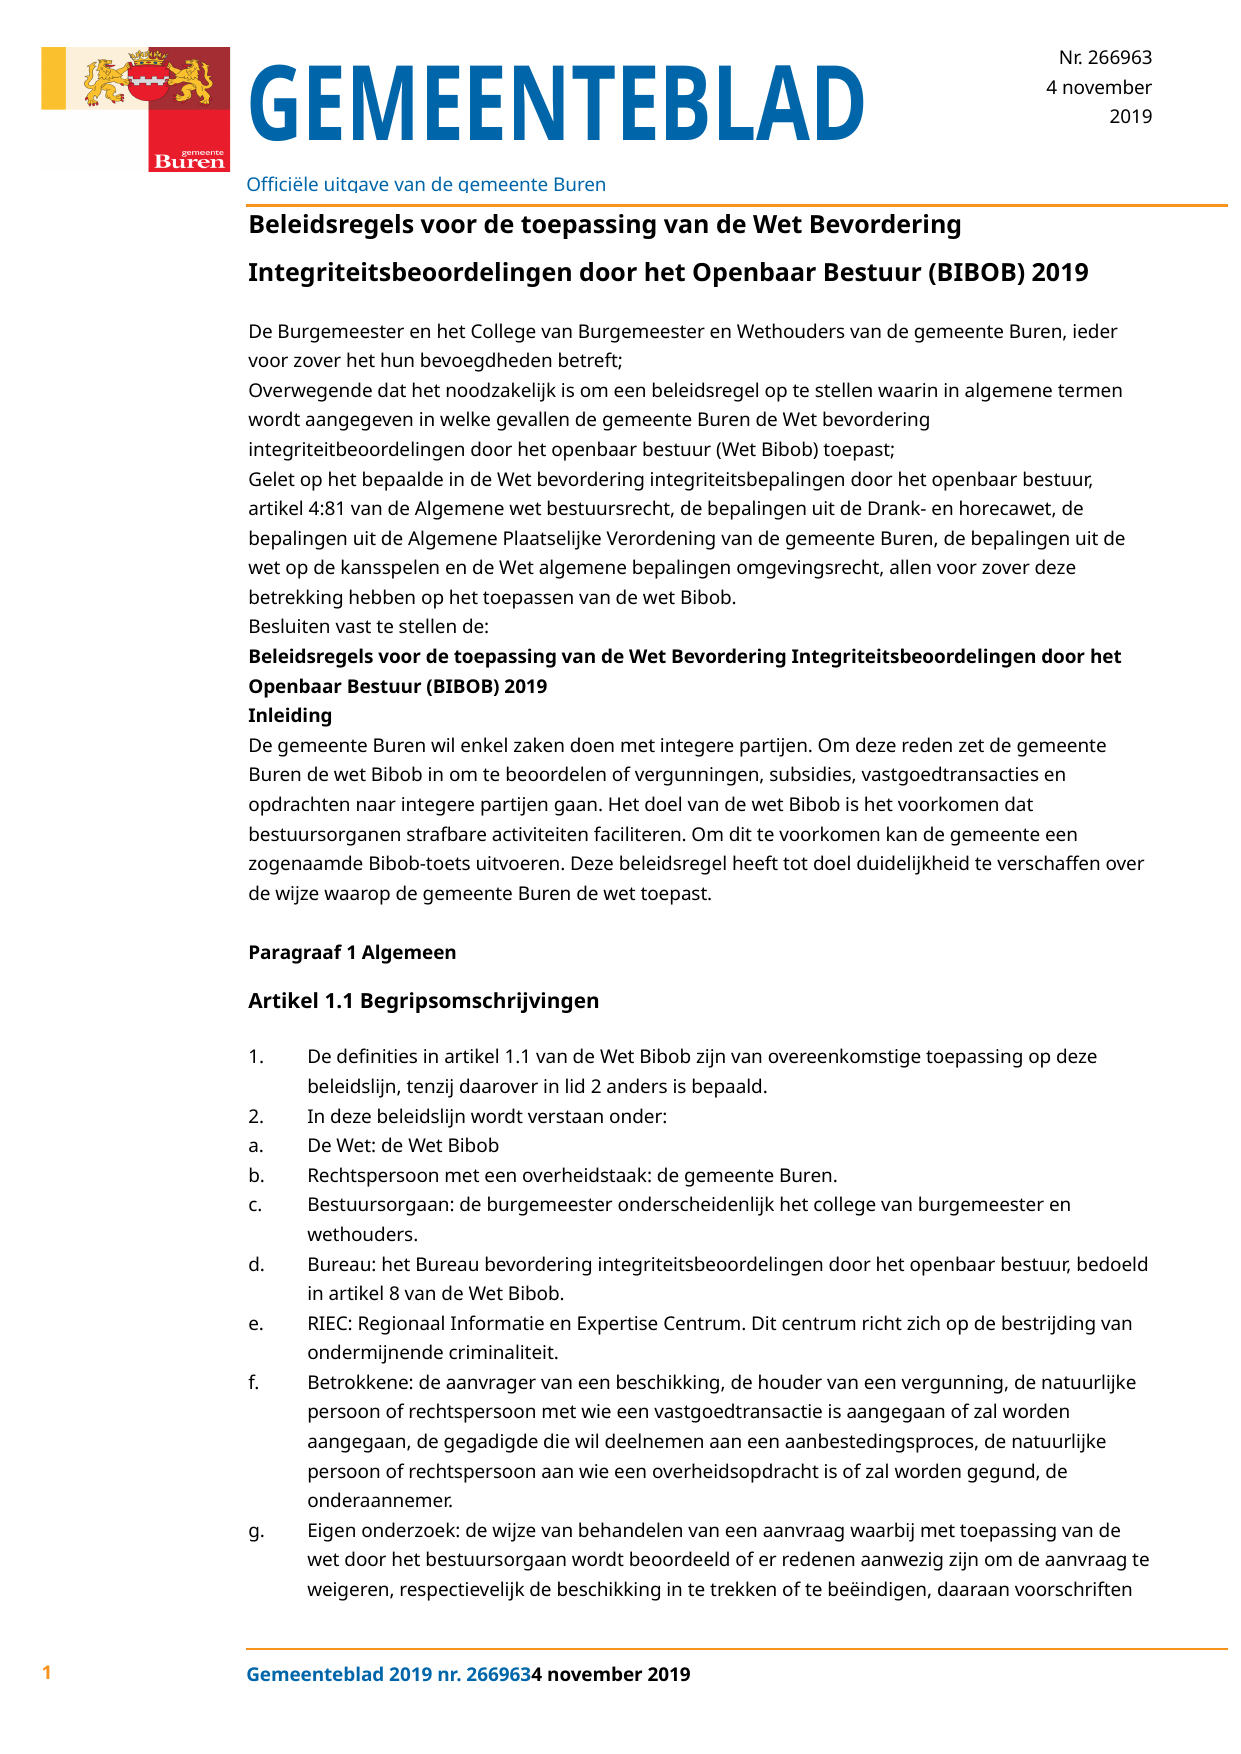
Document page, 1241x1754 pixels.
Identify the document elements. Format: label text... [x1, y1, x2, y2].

text Inleiding [248, 702, 1152, 728]
list De definities in artikel 1.1 van de Wet Bibob zijn van overeenkomstige toepassing op deze beleidslijn, tenzij daarover in lid 2 anders is bepaald. [248, 1044, 1152, 1099]
text Beleidsregels voor de toepassing van de Wet Bevordering Integriteitsbeoordelingen door het Openbaar Bestuur (BIBOB) 2019 [248, 643, 1152, 699]
text Beleidsregels voor de toepassing van de Wet Bevordering Integriteitsbeoordelingen door het Openbaar Bestuur (BIBOB) 2019 [248, 207, 1152, 288]
list Bureau: het Bureau bevordering integriteitsbeoordelingen door het openbaar bestuur, bedoeld in artikel 8 van de Wet Bibob. [248, 1251, 1152, 1306]
text Besluiten vast te stellen de: [248, 614, 1152, 639]
list Bestuursorgaan: de burgemeester onderscheidenlijk het college van burgemeester en wethouders. [248, 1192, 1152, 1247]
text Paragraaf 1 Algemeen [248, 939, 1152, 965]
text Artikel 1.1 Begripsomschrijvingen [248, 986, 1152, 1014]
list Betrokkene: de aanvrager van een beschikking, de houder van een vergunning, de natuurlijke persoon of rechtspersoon met wie een vastgoedtransactie is aangegaan of zal worden aangegaan, de gegadigde die wil deelnemen aan een aanbestedingsproces, de natuurlijke persoon of rechtspersoon aan wie een overheidsopdracht is of zal worden gegund, de onderaannemer. [248, 1369, 1152, 1513]
text De Burgemeester en het College van Burgemeester en Wethouders van de gemeente Buren, ieder voor zover het hun bevoegdheden betreft; [248, 318, 1152, 373]
list RIEC: Regionaal Informatie en Expertise Centrum. Dit centrum richt zich op de bestrijding van ondermijnende criminaliteit. [248, 1310, 1152, 1365]
text De gemeente Buren wil enkel zaken doen met integere partijen. Om deze reden zet de gemeente Buren de wet Bibob in om te beoordelen of vergunningen, subsidies, vastgoedtransacties en opdrachten naar integere partijen gaan. Het doel van de wet Bibob is het voorkomen dat bestuursorganen strafbare activiteiten faciliteren. Om dit te voorkomen kan de gemeente een zogenaamde Bibob-toets uitvoeren. Deze beleidsregel heeft tot doel duidelijkheid te verschaffen over de wijze waarop de gemeente Buren de wet toepast. [248, 732, 1152, 906]
list De Wet: de Wet Bibob [248, 1132, 1152, 1158]
list Rechtspersoon met een overheidstaak: de gemeente Buren. [248, 1162, 1152, 1188]
text Overwegende dat het noodzakelijk is om een beleidsregel op te stellen waarin in algemene termen wordt aangegeven in welke gevallen de gemeente Buren de Wet bevordering integriteitbeoordelingen door het openbaar bestuur (Wet Bibob) toepast; [248, 377, 1152, 462]
picture [41, 47, 231, 172]
text Gelet op het bepaalde in de Wet bevordering integriteitsbepalingen door het openbaar bestuur, artikel 4:81 van de Algemene wet bestuursrecht, de bepalingen uit de Drank- en horecawet, de bepalingen uit de Algemene Plaatselijke Verordening van de gemeente Buren, de bepalingen uit de wet op de kansspelen en de Wet algemene bepalingen omgevingsrecht, allen voor zover deze betrekking hebben op het toepassen van de wet Bibob. [248, 466, 1152, 610]
list In deze beleidslijn wordt verstaan onder: [248, 1103, 1152, 1129]
list Eigen onderzoek: de wijze van behandelen van een aanvraag waarbij met toepassing van de wet door het bestuursorgaan wordt beoordeeld of er redenen aanwezig zijn om de aanvraag te weigeren, respectievelijk de beschikking in te trekken of te beëindigen, daaraan voorschriften [248, 1517, 1152, 1602]
